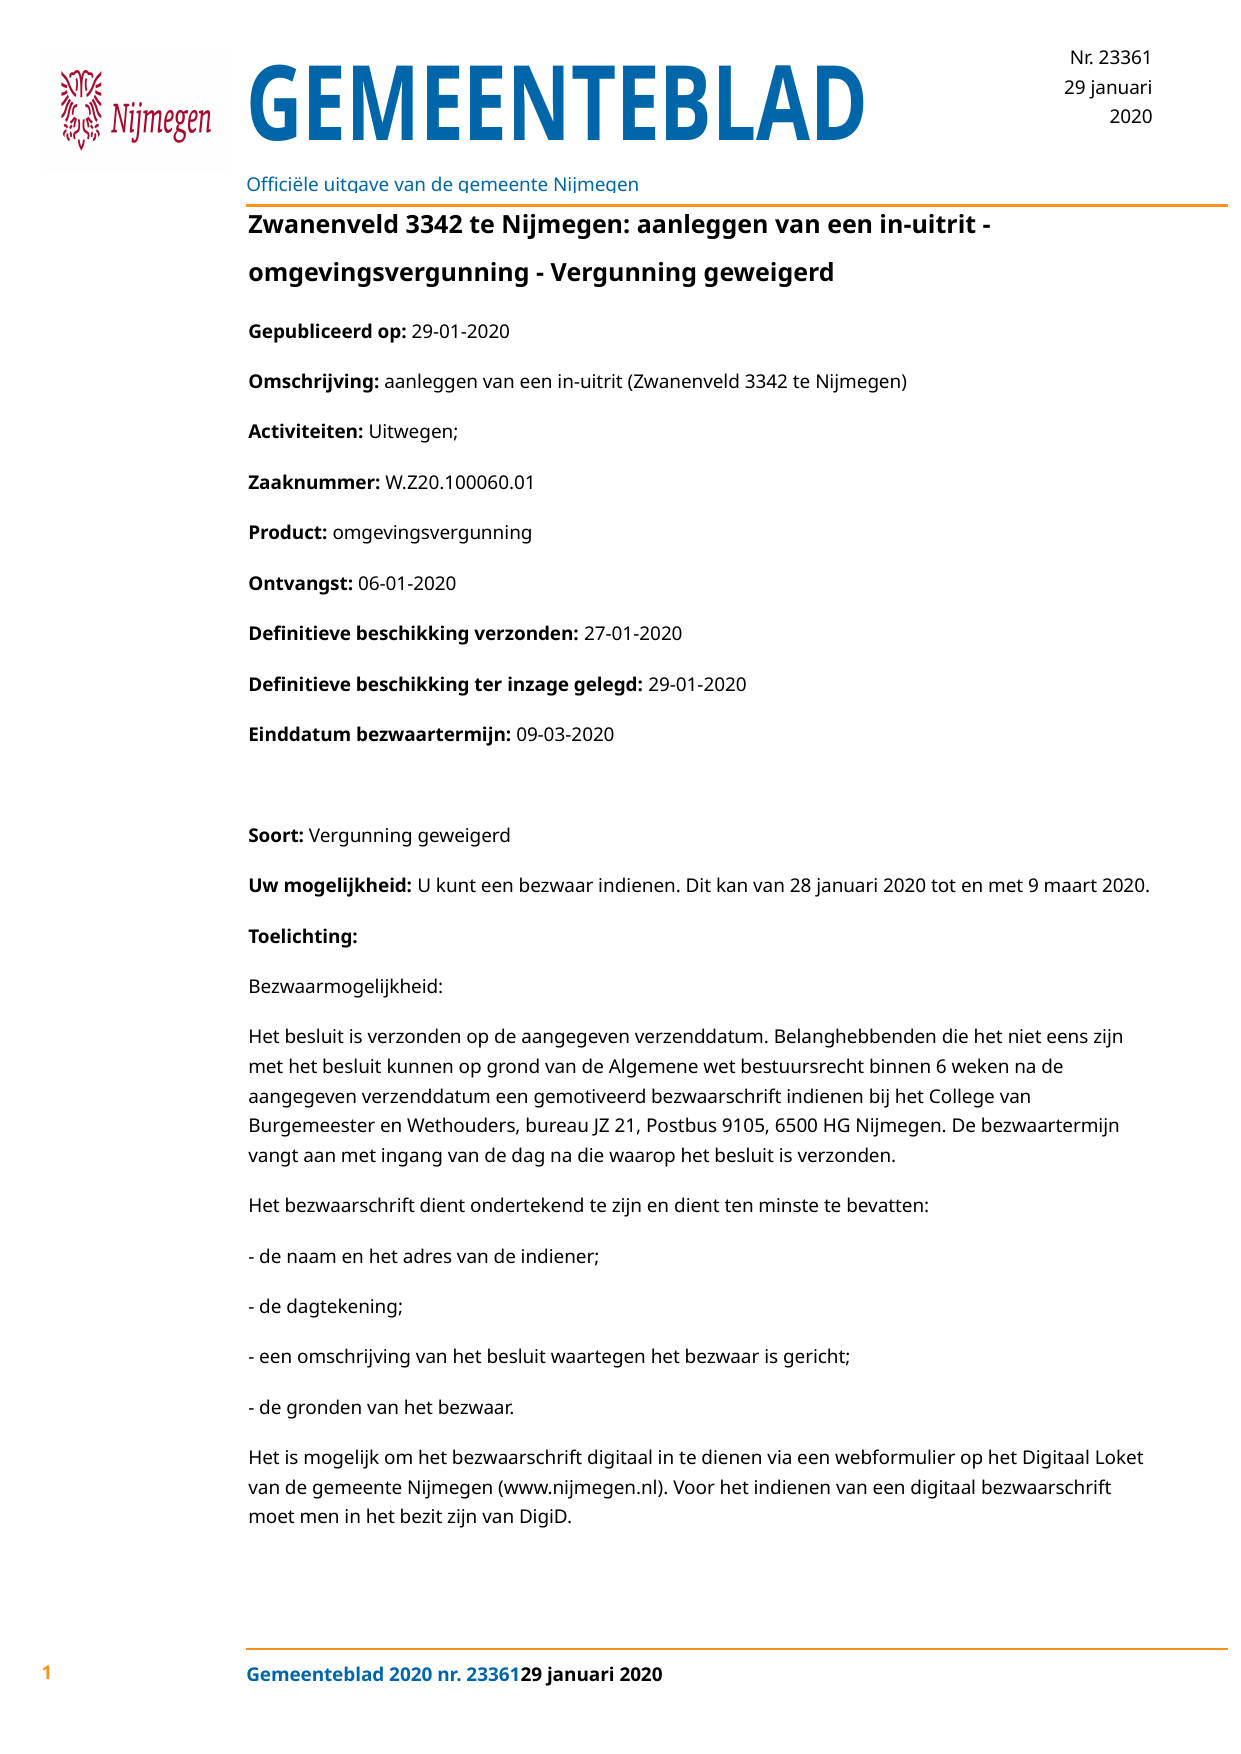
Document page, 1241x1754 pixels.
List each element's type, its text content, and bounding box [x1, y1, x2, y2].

text - de dagtekening; [248, 1293, 1152, 1319]
text Zwanenveld 3342 te Nijmegen: aanleggen van een in-uitrit - omgevingsvergunning - Vergunning geweigerd [248, 207, 1152, 288]
text - een omschrijving van het besluit waartegen het bezwaar is gericht; [248, 1344, 1152, 1369]
text Omschrijving: aanleggen van een in-uitrit (Zwanenveld 3342 te Nijmegen) [248, 368, 1152, 394]
text Definitieve beschikking verzonden: 27-01-2020 [248, 620, 1152, 646]
text Activiteiten: Uitwegen; [248, 419, 1152, 444]
text Soort: Vergunning geweigerd [248, 822, 1152, 848]
picture [41, 47, 231, 172]
text Einddatum bezwaartermijn: 09-03-2020 [248, 721, 1152, 747]
text Bezwaarmogelijkheid: [248, 973, 1152, 999]
text Toelichting: [248, 923, 1152, 949]
text Product: omgevingsvergunning [248, 519, 1152, 545]
text Gepubliceerd op: 29-01-2020 [248, 318, 1152, 344]
text Het besluit is verzonden op de aangegeven verzenddatum. Belanghebbenden die het niet eens zijn met het besluit kunnen op grond van de Algemene wet bestuursrecht binnen 6 weken na de aangegeven verzenddatum een gemotiveerd bezwaarschrift indienen bij het College van Burgemeester en Wethouders, bureau JZ 21, Postbus 9105, 6500 HG Nijmegen. De bezwaartermijn vangt aan met ingang van de dag na die waarop het besluit is verzonden. [248, 1024, 1152, 1168]
text Het bezwaarschrift dient ondertekend te zijn en dient ten minste te bevatten: [248, 1192, 1152, 1218]
text Definitieve beschikking ter inzage gelegd: 29-01-2020 [248, 671, 1152, 697]
text - de gronden van het bezwaar. [248, 1394, 1152, 1420]
text Ontvangst: 06-01-2020 [248, 570, 1152, 596]
text Het is mogelijk om het bezwaarschrift digitaal in te dienen via een webformulier op het Digitaal Loket van de gemeente Nijmegen (www.nijmegen.nl). Voor het indienen van een digitaal bezwaarschrift moet men in het bezit zijn van DigiD. [248, 1444, 1152, 1529]
text Uw mogelijkheid: U kunt een bezwaar indienen. Dit kan van 28 januari 2020 tot en met 9 maart 2020. [248, 872, 1152, 898]
text - de naam en het adres van de indiener; [248, 1243, 1152, 1269]
text Zaaknummer: W.Z20.100060.01 [248, 469, 1152, 495]
